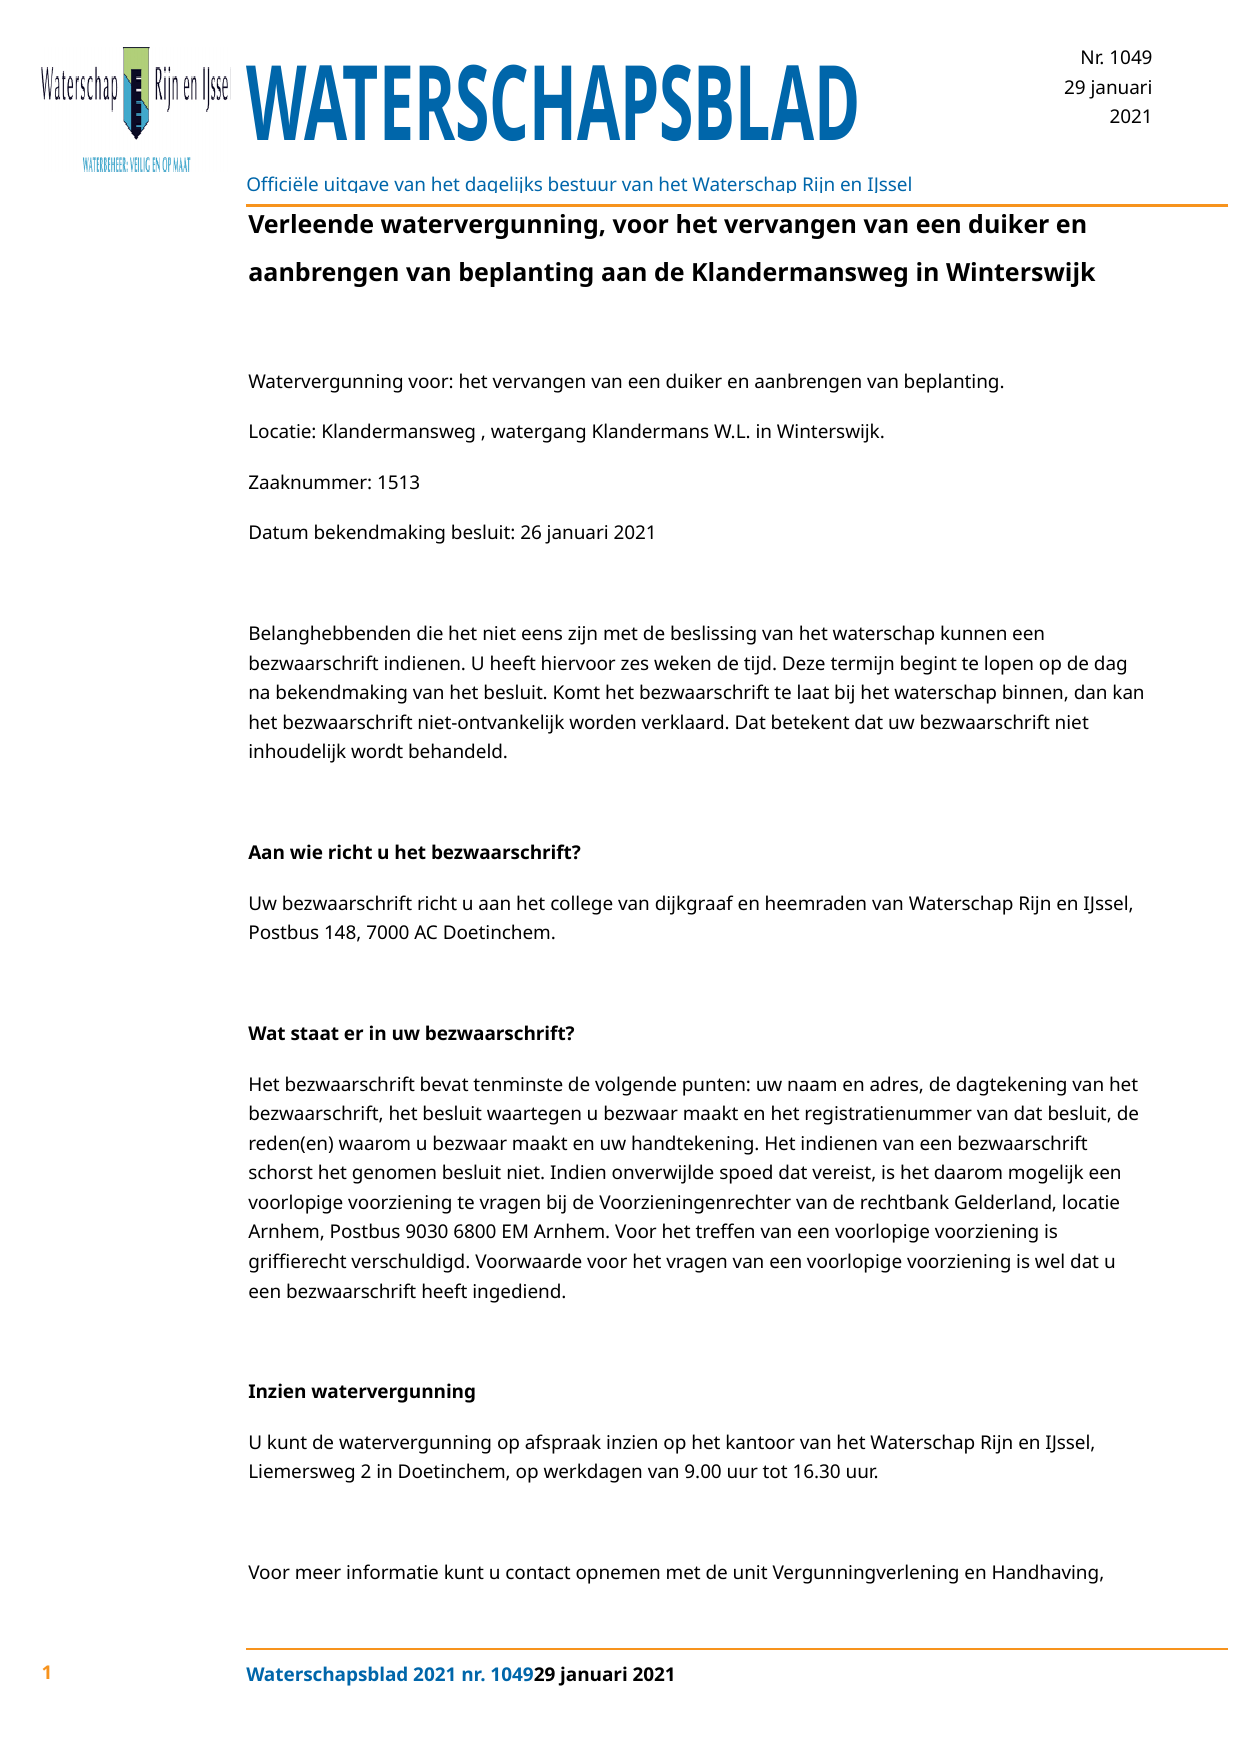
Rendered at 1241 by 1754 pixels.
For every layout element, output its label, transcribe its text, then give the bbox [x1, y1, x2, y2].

text Belanghebbenden die het niet eens zijn met de beslissing van het waterschap kunnen een bezwaarschrift indienen. U heeft hiervoor zes weken de tijd. Deze termijn begint te lopen op de dag na bekendmaking van het besluit. Komt het bezwaarschrift te laat bij het waterschap binnen, dan kan het bezwaarschrift niet-ontvankelijk worden verklaard. Dat betekent dat uw bezwaarschrift niet inhoudelijk wordt behandeld. [248, 620, 1152, 764]
text U kunt de watervergunning op afspraak inzien op het kantoor van het Waterschap Rijn en IJssel, Liemersweg 2 in Doetinchem, op werkdagen van 9.00 uur tot 16.30 uur. [248, 1429, 1152, 1484]
text Watervergunning voor: het vervangen van een duiker en aanbrengen van beplanting. [248, 368, 1152, 394]
text Aan wie richt u het bezwaarschrift? [248, 839, 1152, 865]
text Datum bekendmaking besluit: 26 januari 2021 [248, 519, 1152, 545]
text Inzien watervergunning [248, 1379, 1152, 1404]
text Uw bezwaarschrift richt u aan het college van dijkgraaf en heemraden van Waterschap Rijn en IJssel, Postbus 148, 7000 AC Doetinchem. [248, 890, 1152, 945]
text Het bezwaarschrift bevat tenminste de volgende punten: uw naam en adres, de dagtekening van het bezwaarschrift, het besluit waartegen u bezwaar maakt en het registratienummer van dat besluit, de reden(en) waarom u bezwaar maakt en uw handtekening. Het indienen van een bezwaarschrift schorst het genomen besluit niet. Indien onverwijlde spoed dat vereist, is het daarom mogelijk een voorlopige voorziening te vragen bij de Voorzieningenrechter van de rechtbank Gelderland, locatie Arnhem, Postbus 9030 6800 EM Arnhem. Voor het treffen van een voorlopige voorziening is griffierecht verschuldigd. Voorwaarde voor het vragen van een voorlopige voorziening is wel dat u een bezwaarschrift heeft ingediend. [248, 1071, 1152, 1304]
text Verleende watervergunning, voor het vervangen van een duiker en aanbrengen van beplanting aan de Klandermansweg in Winterswijk [248, 207, 1152, 288]
text Locatie: Klandermansweg , watergang Klandermans W.L. in Winterswijk. [248, 419, 1152, 444]
picture [41, 47, 231, 172]
text Wat staat er in uw bezwaarschrift? [248, 1020, 1152, 1046]
text Zaaknummer: 1513 [248, 469, 1152, 495]
text Voor meer informatie kunt u contact opnemen met de unit Vergunningverlening en Handhaving, [248, 1559, 1152, 1585]
